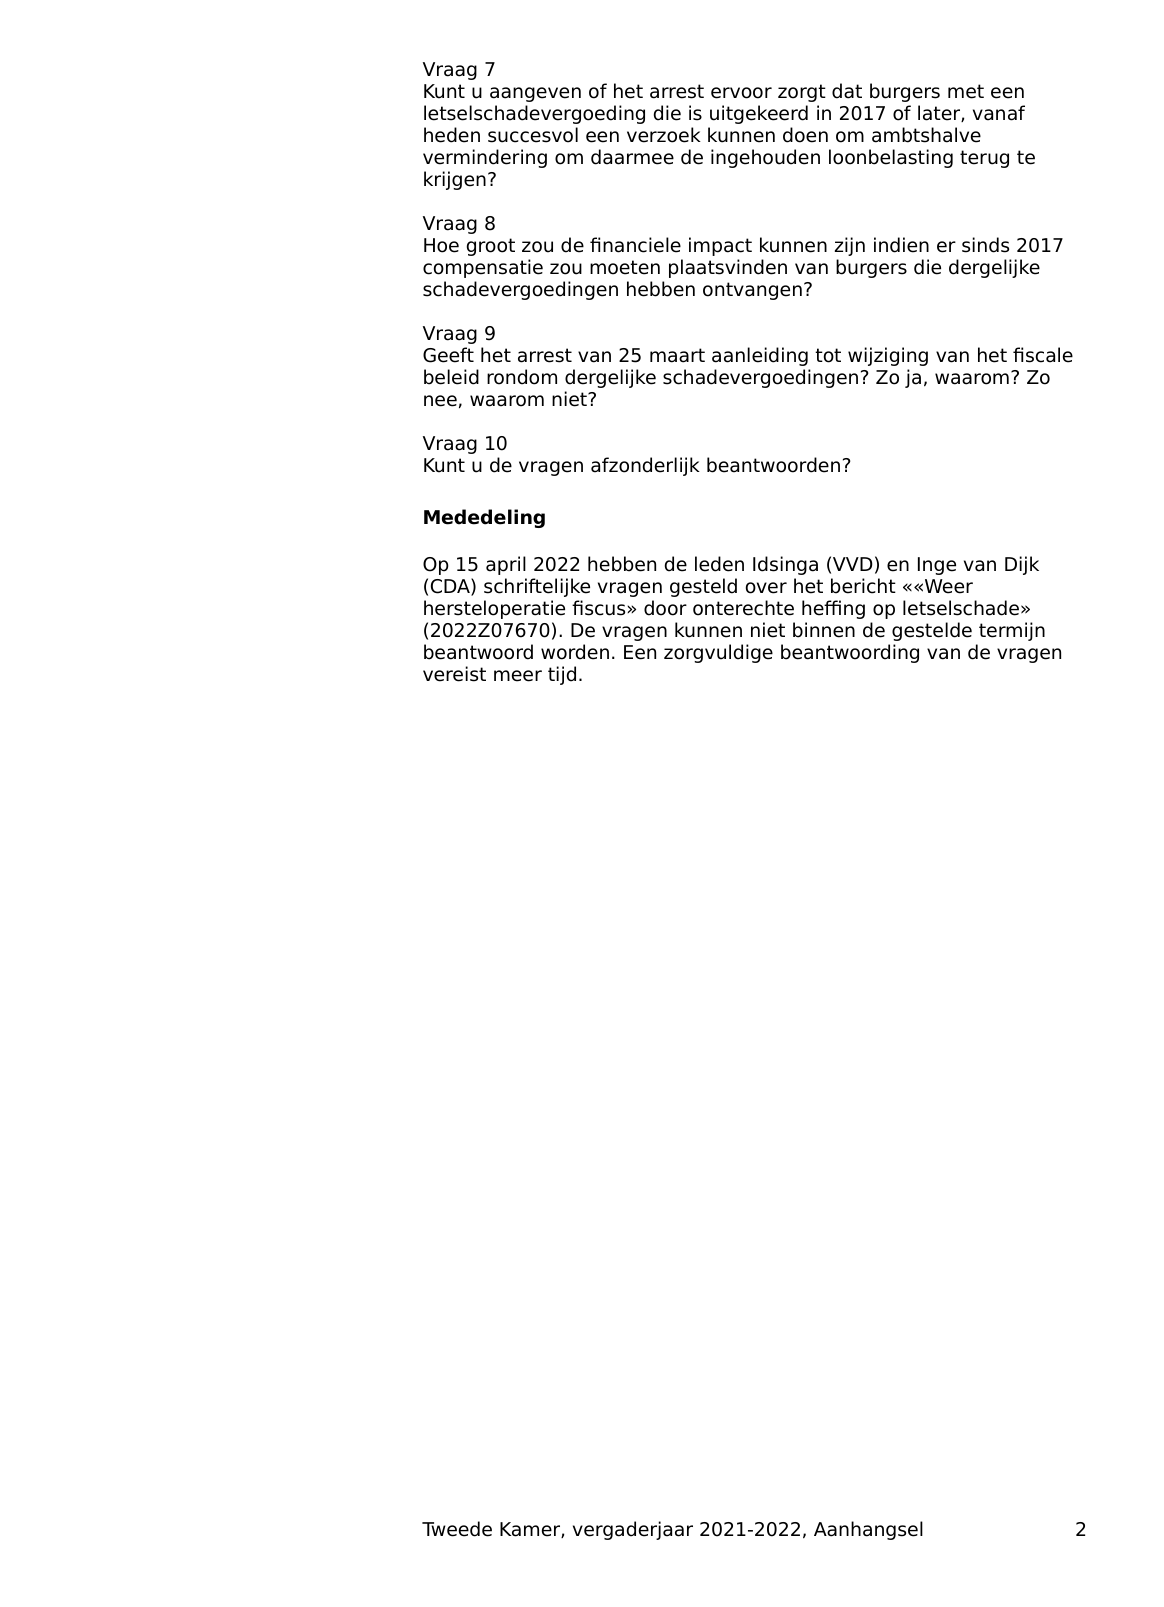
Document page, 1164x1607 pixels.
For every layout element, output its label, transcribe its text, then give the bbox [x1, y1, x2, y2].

text Kunt u aangeven of het arrest ervoor zorgt dat burgers met een letselschadevergoeding die is uitgekeerd in 2017 of later, vanaf heden succesvol een verzoek kunnen doen om ambtshalve vermindering om daarmee de ingehouden loonbelasting terug te krijgen? [422, 81, 1087, 191]
text Op 15 april 2022 hebben de leden Idsinga (VVD) en Inge van Dijk (CDA) schriftelijke vragen gesteld over het bericht ««Weer hersteloperatie fiscus» door onterechte heffing op letselschade» (2022Z07670). De vragen kunnen niet binnen de gestelde termijn beantwoord worden. Een zorgvuldige beantwoording van de vragen vereist meer tijd. [422, 554, 1087, 686]
text Vraag 10 [422, 433, 1087, 455]
text Vraag 8 [422, 213, 1087, 235]
text Vraag 7 [422, 59, 1087, 81]
text Hoe groot zou de financiele impact kunnen zijn indien er sinds 2017 compensatie zou moeten plaatsvinden van burgers die dergelijke schadevergoedingen hebben ontvangen? [422, 235, 1087, 301]
text Vraag 9 [422, 323, 1087, 345]
text Geeft het arrest van 25 maart aanleiding tot wijziging van het fiscale beleid rondom dergelijke schadevergoedingen? Zo ja, waarom? Zo nee, waarom niet? [422, 345, 1087, 411]
text Kunt u de vragen afzonderlijk beantwoorden? [422, 455, 1087, 477]
subtitle Mededeling [422, 507, 1087, 529]
